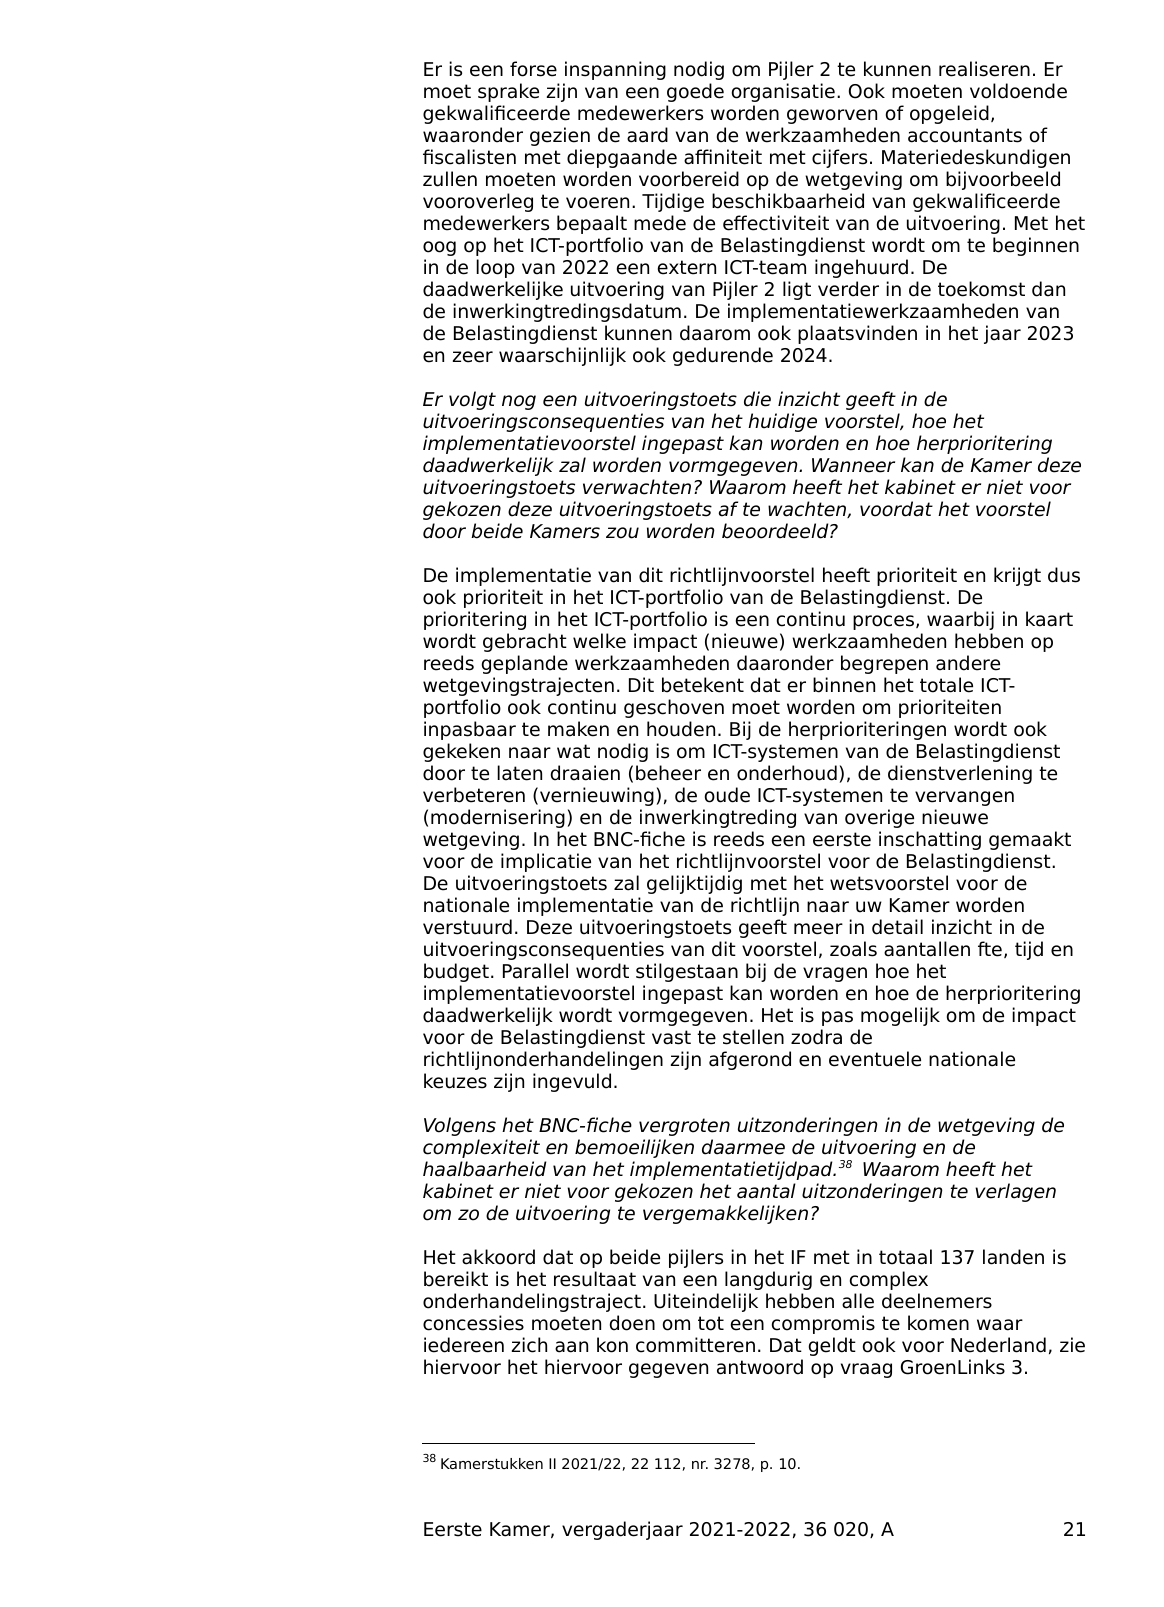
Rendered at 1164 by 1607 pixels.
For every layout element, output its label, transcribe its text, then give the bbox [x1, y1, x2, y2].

text Er is een forse inspanning nodig om Pijler 2 te kunnen realiseren. Er moet sprake zijn van een goede organisatie. Ook moeten voldoende gekwalificeerde medewerkers worden geworven of opgeleid, waaronder gezien de aard van de werkzaamheden accountants of fiscalisten met diepgaande affiniteit met cijfers. Materiedeskundigen zullen moeten worden voorbereid op de wetgeving om bijvoorbeeld vooroverleg te voeren. Tijdige beschikbaarheid van gekwalificeerde medewerkers bepaalt mede de effectiviteit van de uitvoering. Met het oog op het ICT-portfolio van de Belastingdienst wordt om te beginnen in de loop van 2022 een extern ICT-team ingehuurd. De daadwerkelijke uitvoering van Pijler 2 ligt verder in de toekomst dan de inwerkingtredingsdatum. De implementatiewerkzaamheden van de Belastingdienst kunnen daarom ook plaatsvinden in het jaar 2023 en zeer waarschijnlijk ook gedurende 2024. [422, 59, 1087, 367]
text De implementatie van dit richtlijnvoorstel heeft prioriteit en krijgt dus ook prioriteit in het ICT-portfolio van de Belastingdienst. De prioritering in het ICT-portfolio is een continu proces, waarbij in kaart wordt gebracht welke impact (nieuwe) werkzaamheden hebben op reeds geplande werkzaamheden daaronder begrepen andere wetgevingstrajecten. Dit betekent dat er binnen het totale ICT-portfolio ook continu geschoven moet worden om prioriteiten inpasbaar te maken en houden. Bij de herprioriteringen wordt ook gekeken naar wat nodig is om ICT-systemen van de Belastingdienst door te laten draaien (beheer en onderhoud), de dienstverlening te verbeteren (vernieuwing), de oude ICT-systemen te vervangen (modernisering) en de inwerkingtreding van overige nieuwe wetgeving. In het BNC-fiche is reeds een eerste inschatting gemaakt voor de implicatie van het richtlijnvoorstel voor de Belastingdienst. De uitvoeringstoets zal gelijktijdig met het wetsvoorstel voor de nationale implementatie van de richtlijn naar uw Kamer worden verstuurd. Deze uitvoeringstoets geeft meer in detail inzicht in de uitvoeringsconsequenties van dit voorstel, zoals aantallen fte, tijd en budget. Parallel wordt stilgestaan bij de vragen hoe het implementatievoorstel ingepast kan worden en hoe de herprioritering daadwerkelijk wordt vormgegeven. Het is pas mogelijk om de impact voor de Belastingdienst vast te stellen zodra de richtlijnonderhandelingen zijn afgerond en eventuele nationale keuzes zijn ingevuld. [422, 565, 1087, 1092]
text Volgens het BNC-fiche vergroten uitzonderingen in de wetgeving de complexiteit en bemoeilijken daarmee de uitvoering en de haalbaarheid van het implementatietijdpad. Waarom heeft het kabinet er niet voor gekozen het aantal uitzonderingen te verlagen om zo de uitvoering te vergemakkelijken? [422, 1115, 1087, 1224]
text Kamerstukken II 2021/22, 22 112, nr. 3278, p. 10. [422, 1452, 1087, 1474]
text Het akkoord dat op beide pijlers in het IF met in totaal 137 landen is bereikt is het resultaat van een langdurig en complex onderhandelingstraject. Uiteindelijk hebben alle deelnemers concessies moeten doen om tot een compromis te komen waar iedereen zich aan kon committeren. Dat geldt ook voor Nederland, zie hiervoor het hiervoor gegeven antwoord op vraag GroenLinks 3. [422, 1247, 1087, 1379]
text Er volgt nog een uitvoeringstoets die inzicht geeft in de uitvoeringsconsequenties van het huidige voorstel, hoe het implementatievoorstel ingepast kan worden en hoe herprioritering daadwerkelijk zal worden vormgegeven. Wanneer kan de Kamer deze uitvoeringstoets verwachten? Waarom heeft het kabinet er niet voor gekozen deze uitvoeringstoets af te wachten, voordat het voorstel door beide Kamers zou worden beoordeeld? [422, 389, 1087, 543]
